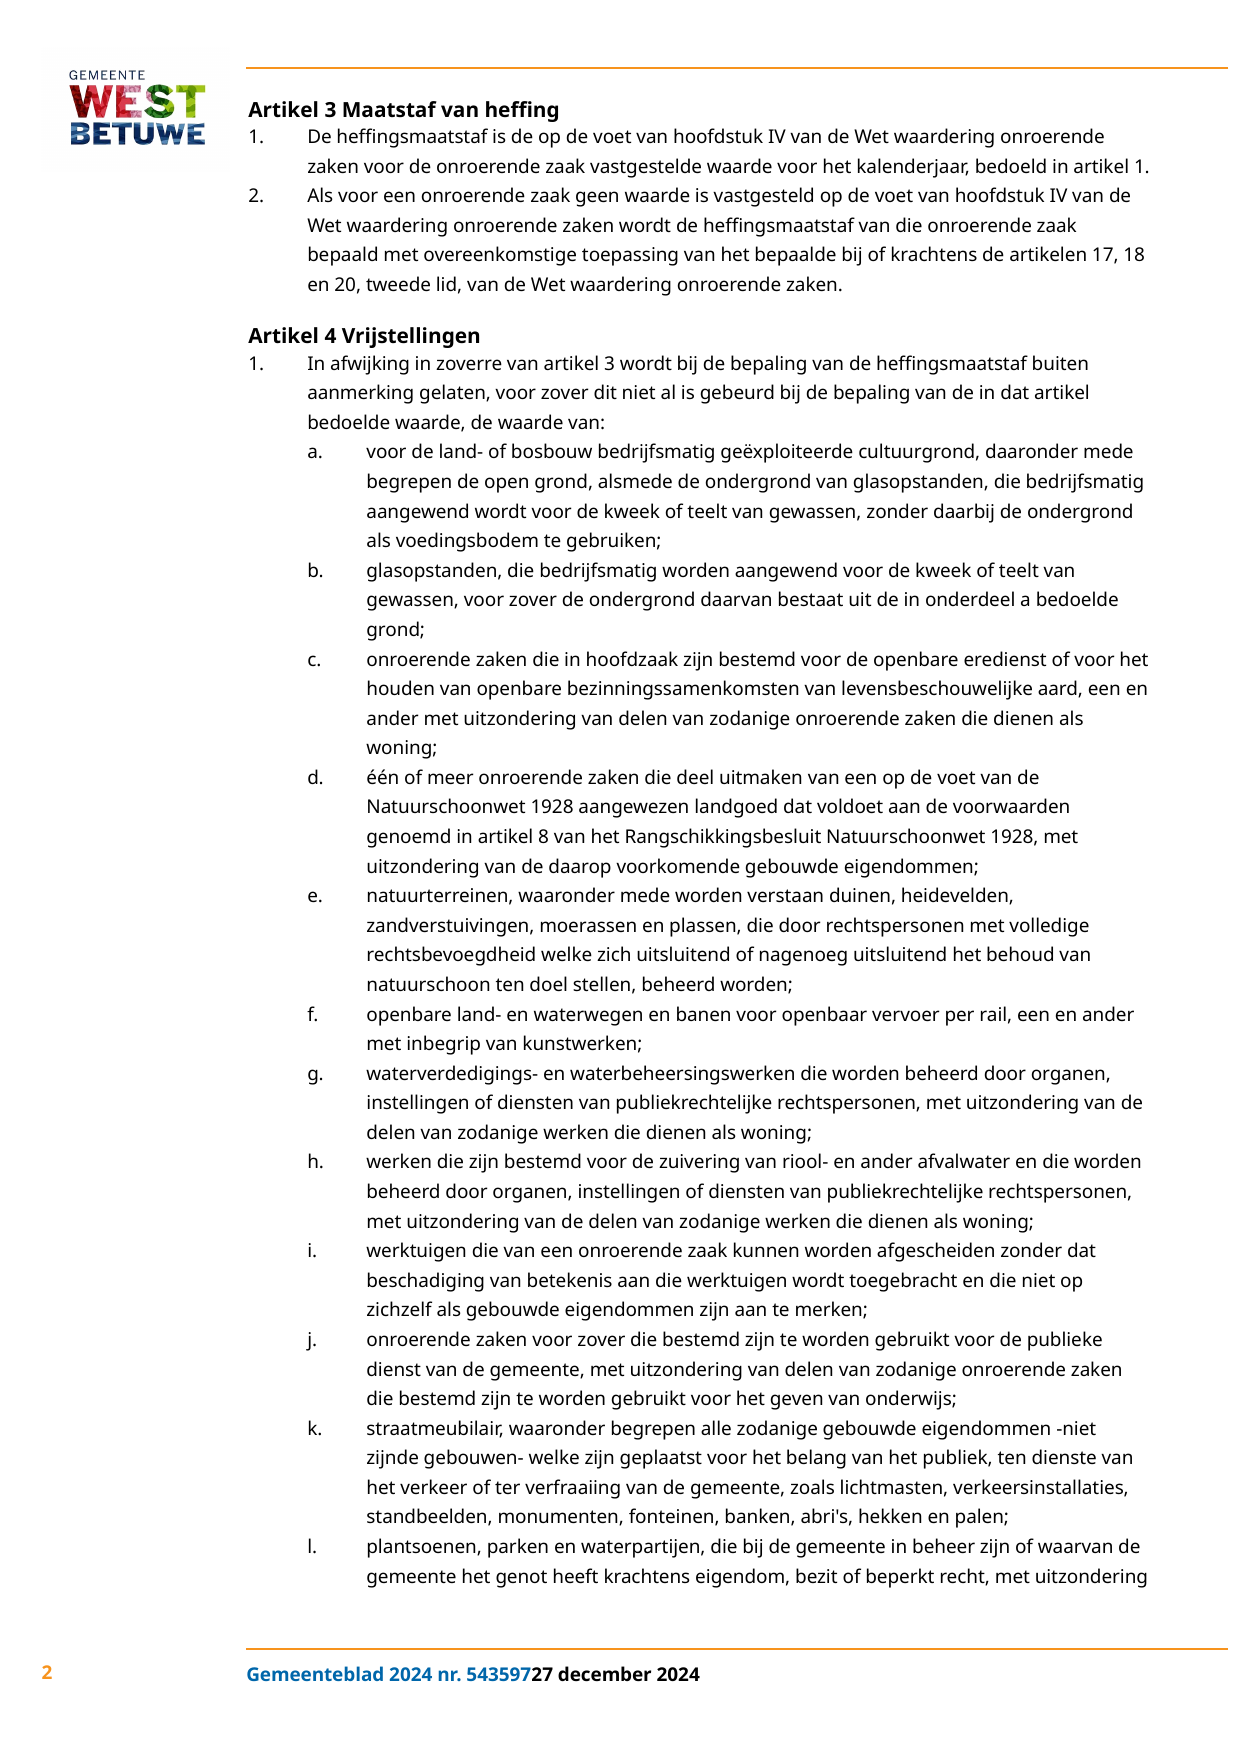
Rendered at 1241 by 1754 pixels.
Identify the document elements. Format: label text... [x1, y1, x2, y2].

list onroerende zaken voor zover die bestemd zijn te worden gebruikt voor de publieke dienst van de gemeente, met uitzondering van delen van zodanige onroerende zaken die bestemd zijn te worden gebruikt voor het geven van onderwijs; [307, 1326, 1152, 1411]
text Artikel 3 Maatstaf van heffing [248, 95, 1152, 123]
list één of meer onroerende zaken die deel uitmaken van een op de voet van de Natuurschoonwet 1928 aangewezen landgoed dat voldoet aan de voorwaarden genoemd in artikel 8 van het Rangschikkingsbesluit Natuurschoonwet 1928, met uitzondering van de daarop voorkomende gebouwde eigendommen; [307, 764, 1152, 879]
list plantsoenen, parken en waterpartijen, die bij de gemeente in beheer zijn of waarvan de gemeente het genot heeft krachtens eigendom, bezit of beperkt recht, met uitzondering [307, 1533, 1152, 1589]
list De heffingsmaatstaf is de op de voet van hoofdstuk IV van de Wet waardering onroerende zaken voor de onroerende zaak vastgestelde waarde voor het kalenderjaar, bedoeld in artikel 1. [248, 123, 1152, 178]
list onroerende zaken die in hoofdzaak zijn bestemd voor de openbare eredienst of voor het houden van openbare bezinningssamenkomsten van levensbeschouwelijke aard, een en ander met uitzondering van delen van zodanige onroerende zaken die dienen als woning; [307, 646, 1152, 760]
list waterverdedigings- en waterbeheersingswerken die worden beheerd door organen, instellingen of diensten van publiekrechtelijke rechtspersonen, met uitzondering van de delen van zodanige werken die dienen als woning; [307, 1060, 1152, 1145]
list openbare land- en waterwegen en banen voor openbaar vervoer per rail, een en ander met inbegrip van kunstwerken; [307, 1001, 1152, 1056]
list werken die zijn bestemd voor de zuivering van riool- en ander afvalwater en die worden beheerd door organen, instellingen of diensten van publiekrechtelijke rechtspersonen, met uitzondering van de delen van zodanige werken die dienen als woning; [307, 1149, 1152, 1234]
list Als voor een onroerende zaak geen waarde is vastgesteld op de voet van hoofdstuk IV van de Wet waardering onroerende zaken wordt de heffingsmaatstaf van die onroerende zaak bepaald met overeenkomstige toepassing van het bepaalde bij of krachtens de artikelen 17, 18 en 20, tweede lid, van de Wet waardering onroerende zaken. [248, 182, 1152, 297]
list natuurterreinen, waaronder mede worden verstaan duinen, heidevelden, zandverstuivingen, moerassen en plassen, die door rechtspersonen met volledige rechtsbevoegdheid welke zich uitsluitend of nagenoeg uitsluitend het behoud van natuurschoon ten doel stellen, beheerd worden; [307, 882, 1152, 997]
list werktuigen die van een onroerende zaak kunnen worden afgescheiden zonder dat beschadiging van betekenis aan die werktuigen wordt toegebracht en die niet op zichzelf als gebouwde eigendommen zijn aan te merken; [307, 1237, 1152, 1322]
list glasopstanden, die bedrijfsmatig worden aangewend voor de kweek of teelt van gewassen, voor zover de ondergrond daarvan bestaat uit de in onderdeel a bedoelde grond; [307, 557, 1152, 642]
text Artikel 4 Vrijstellingen [248, 322, 1152, 350]
list voor de land- of bosbouw bedrijfsmatig geëxploiteerde cultuurgrond, daaronder mede begrepen de open grond, alsmede de ondergrond van glasopstanden, die bedrijfsmatig aangewend wordt voor de kweek of teelt van gewassen, zonder daarbij de ondergrond als voedingsbodem te gebruiken; [307, 439, 1152, 553]
picture [41, 47, 231, 172]
list In afwijking in zoverre van artikel 3 wordt bij de bepaling van de heffingsmaatstaf buiten aanmerking gelaten, voor zover dit niet al is gebeurd bij de bepaling van de in dat artikel bedoelde waarde, de waarde van: [248, 350, 1152, 435]
list straatmeubilair, waaronder begrepen alle zodanige gebouwde eigendommen -niet zijnde gebouwen- welke zijn geplaatst voor het belang van het publiek, ten dienste van het verkeer of ter verfraaiing van de gemeente, zoals lichtmasten, verkeersinstallaties, standbeelden, monumenten, fonteinen, banken, abri's, hekken en palen; [307, 1415, 1152, 1529]
